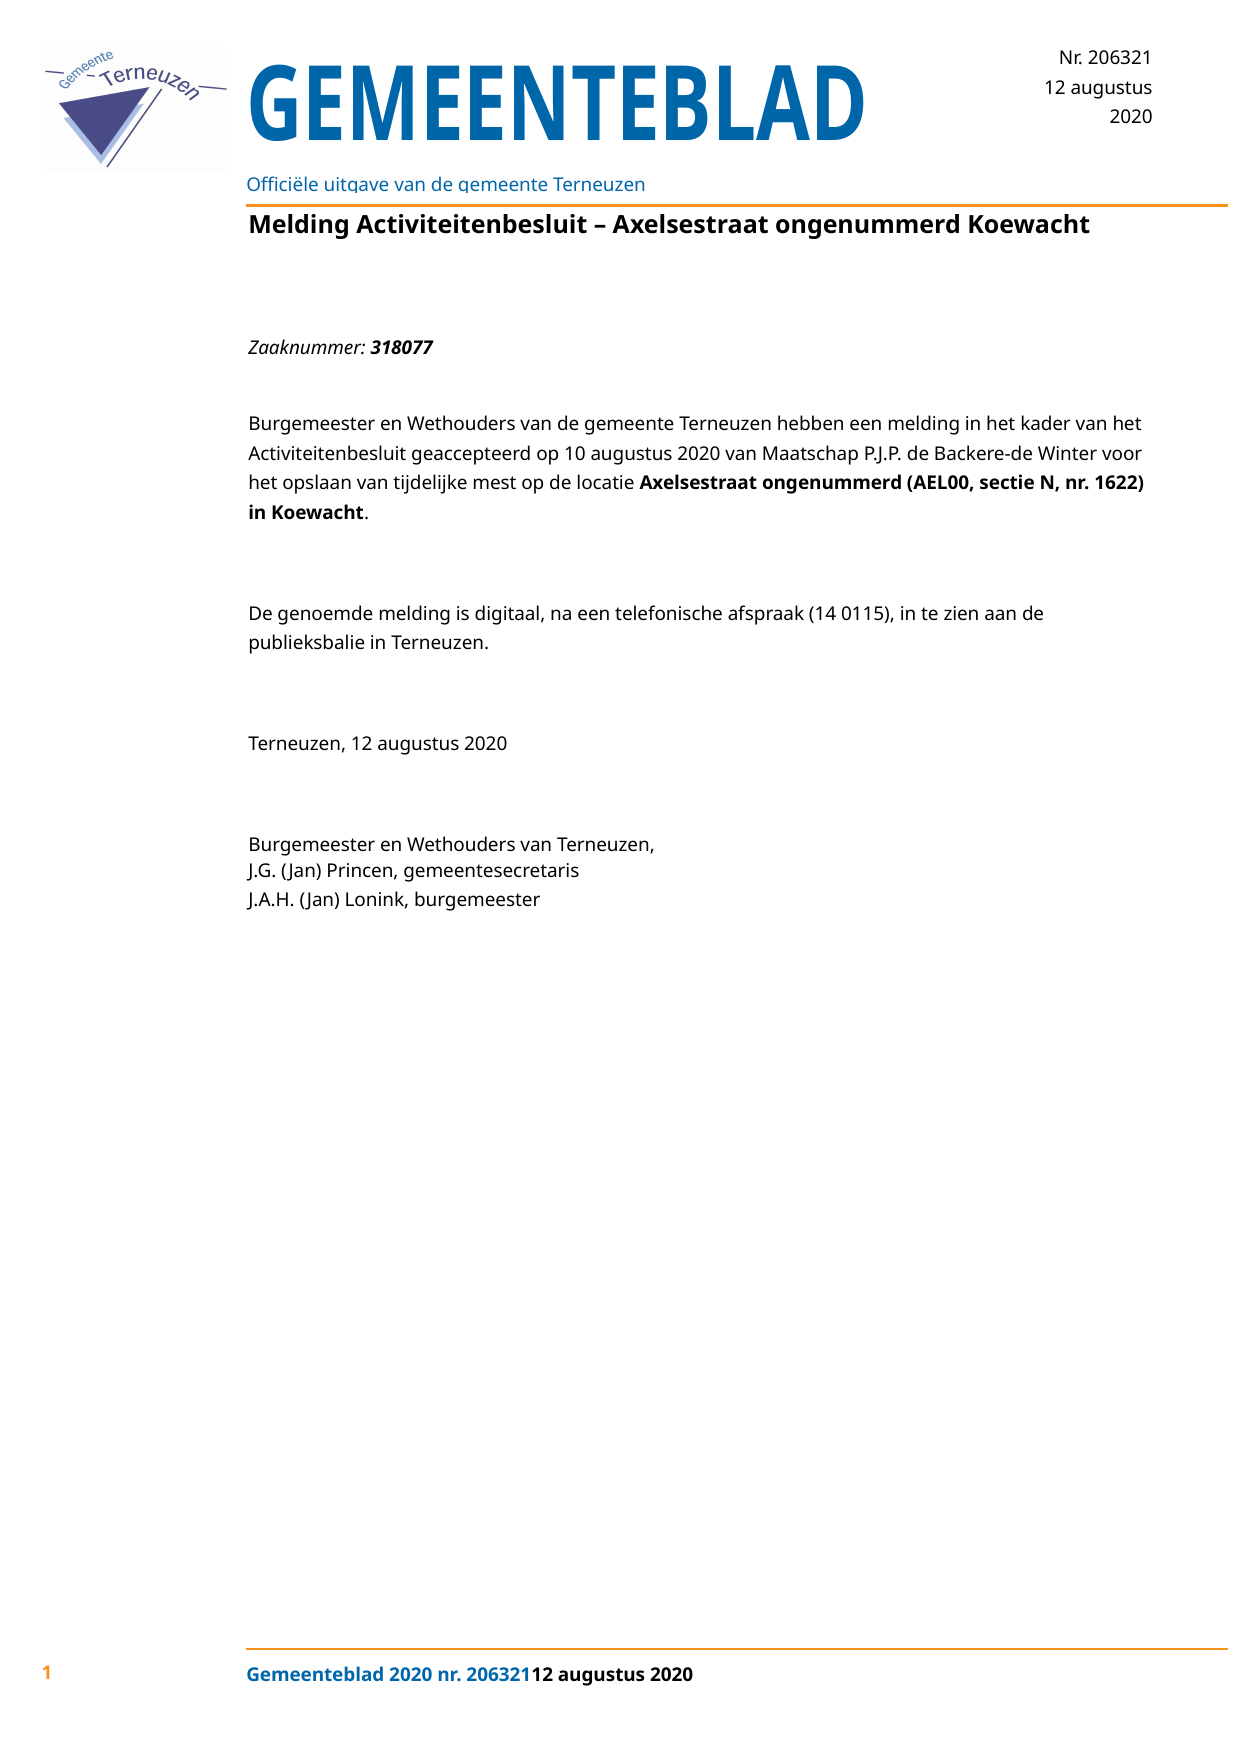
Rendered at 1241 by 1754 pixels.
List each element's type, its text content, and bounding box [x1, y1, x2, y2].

text Terneuzen, 12 augustus 2020 [248, 730, 1152, 756]
text Melding Activiteitenbesluit – Axelsestraat ongenummerd Koewacht [248, 207, 1152, 241]
table_cell [700, 857, 1152, 912]
table_cell [248, 938, 700, 964]
text Zaaknummer: 318077 [248, 334, 1152, 360]
text Burgemeester en Wethouders van de gemeente Terneuzen hebben een melding in het kader van het Activiteitenbesluit geaccepteerd op 10 augustus 2020 van Maatschap P.J.P. de Backere-de Winter voor het opslaan van tijdelijke mest op de locatie Axelsestraat ongenummerd (AEL00, sectie N, nr. 1622) in Koewacht. [248, 410, 1152, 525]
table_cell [700, 938, 1152, 964]
table_header Burgemeester en Wethouders van Terneuzen, [248, 831, 1152, 857]
table_cell J.G. (Jan) Princen, gemeentesecretaris J.A.H. (Jan) Lonink, burgemeester [248, 857, 700, 912]
text De genoemde melding is digitaal, na een telefonische afspraak (14 0115), in te zien aan de publieksbalie in Terneuzen. [248, 600, 1152, 655]
picture [41, 47, 231, 172]
table_cell [248, 913, 1152, 938]
